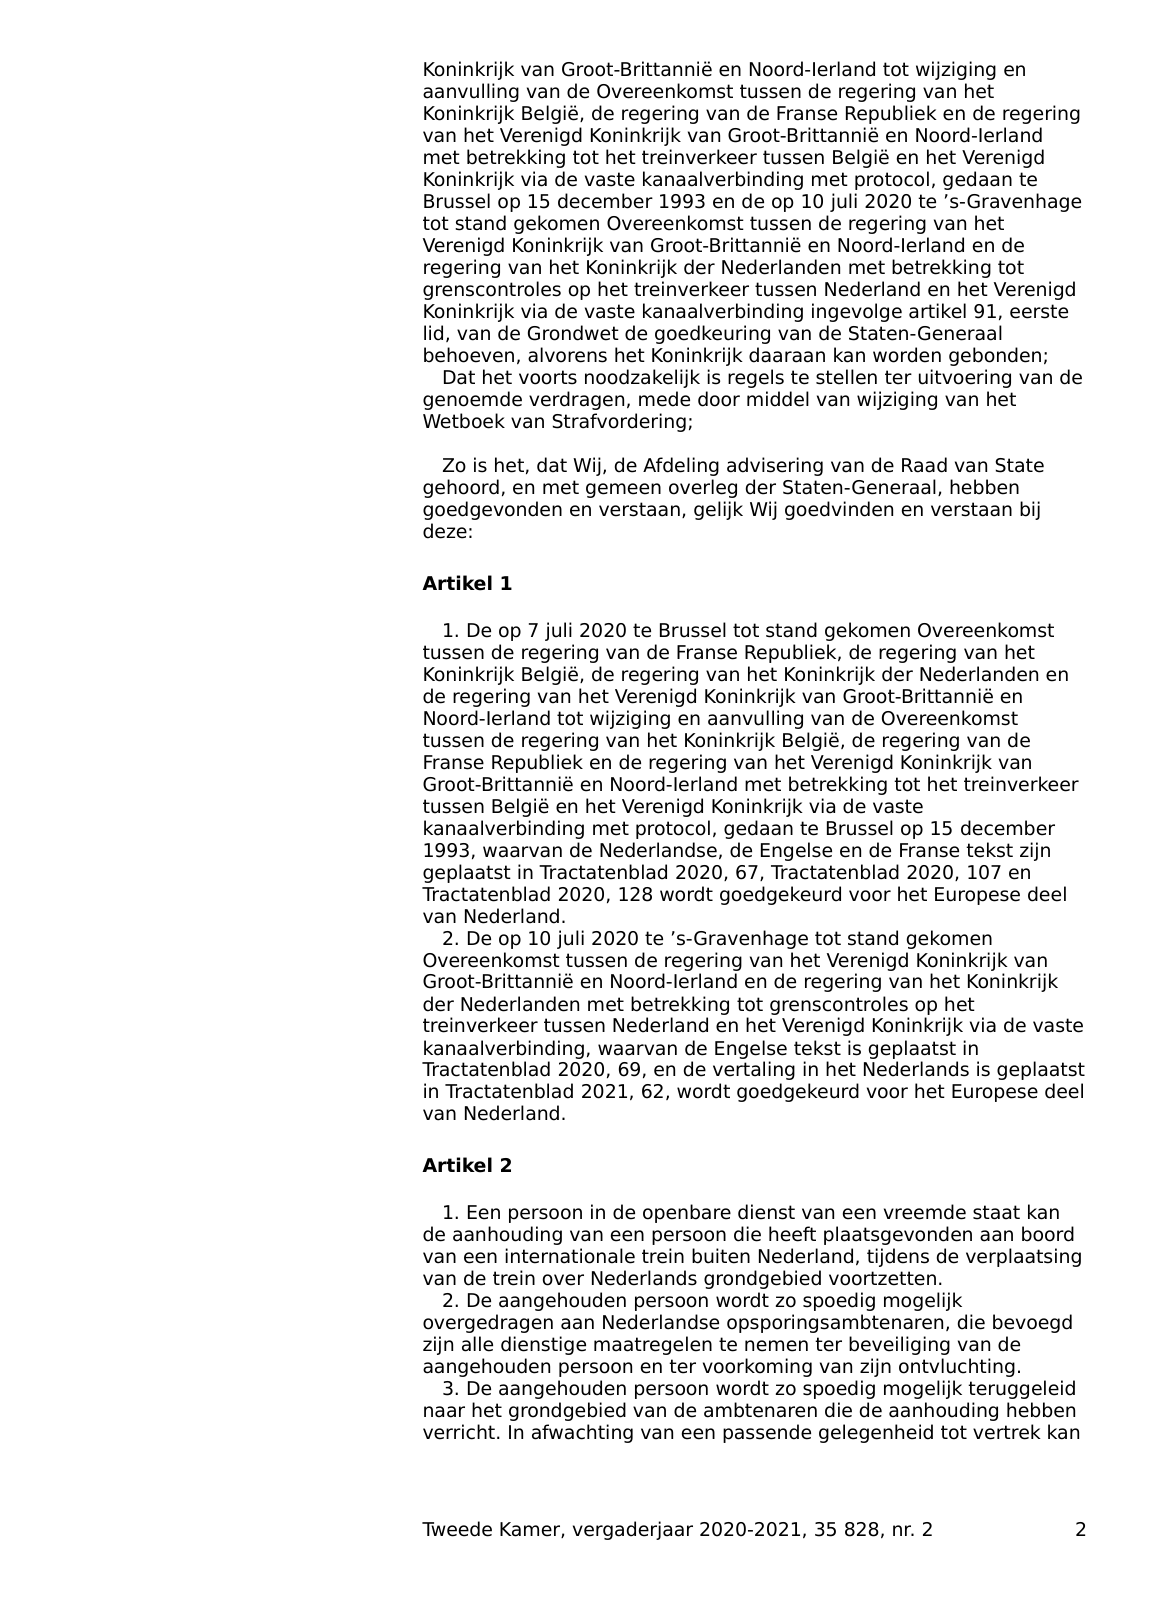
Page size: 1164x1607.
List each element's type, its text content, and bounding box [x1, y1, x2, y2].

text Dat het voorts noodzakelijk is regels te stellen ter uitvoering van de genoemde verdragen, mede door middel van wijziging van het Wetboek van Strafvordering; [422, 367, 1087, 433]
text 2. De aangehouden persoon wordt zo spoedig mogelijk overgedragen aan Nederlandse opsporingsambtenaren, die bevoegd zijn alle dienstige maatregelen te nemen ter beveiliging van de aangehouden persoon en ter voorkoming van zijn ontvluchting. [422, 1290, 1087, 1378]
text 3. De aangehouden persoon wordt zo spoedig mogelijk teruggeleid naar het grondgebied van de ambtenaren die de aanhouding hebben verricht. In afwachting van een passende gelegenheid tot vertrek kan [422, 1378, 1087, 1444]
subtitle Artikel 1 [422, 573, 1087, 595]
text 1. Een persoon in de openbare dienst van een vreemde staat kan de aanhouding van een persoon die heeft plaatsgevonden aan boord van een internationale trein buiten Nederland, tijdens de verplaatsing van de trein over Nederlands grondgebied voortzetten. [422, 1202, 1087, 1290]
subtitle Artikel 2 [422, 1155, 1087, 1177]
text Zo is het, dat Wij, de Afdeling advisering van de Raad van State gehoord, en met gemeen overleg der Staten-Generaal, hebben goedgevonden en verstaan, gelijk Wij goedvinden en verstaan bij deze: [422, 455, 1087, 543]
text Koninkrijk van Groot-Brittannië en Noord-Ierland tot wijziging en aanvulling van de Overeenkomst tussen de regering van het Koninkrijk België, de regering van de Franse Republiek en de regering van het Verenigd Koninkrijk van Groot-Brittannië en Noord-Ierland met betrekking tot het treinverkeer tussen België en het Verenigd Koninkrijk via de vaste kanaalverbinding met protocol, gedaan te Brussel op 15 december 1993 en de op 10 juli 2020 te ’s-Gravenhage tot stand gekomen Overeenkomst tussen de regering van het Verenigd Koninkrijk van Groot-Brittannië en Noord-Ierland en de regering van het Koninkrijk der Nederlanden met betrekking tot grenscontroles op het treinverkeer tussen Nederland en het Verenigd Koninkrijk via de vaste kanaalverbinding ingevolge artikel 91, eerste lid, van de Grondwet de goedkeuring van de Staten-Generaal behoeven, alvorens het Koninkrijk daaraan kan worden gebonden; [422, 59, 1087, 367]
text 1. De op 7 juli 2020 te Brussel tot stand gekomen Overeenkomst tussen de regering van de Franse Republiek, de regering van het Koninkrijk België, de regering van het Koninkrijk der Nederlanden en de regering van het Verenigd Koninkrijk van Groot-Brittannië en Noord-Ierland tot wijziging en aanvulling van de Overeenkomst tussen de regering van het Koninkrijk België, de regering van de Franse Republiek en de regering van het Verenigd Koninkrijk van Groot-Brittannië en Noord-Ierland met betrekking tot het treinverkeer tussen België en het Verenigd Koninkrijk via de vaste kanaalverbinding met protocol, gedaan te Brussel op 15 december 1993, waarvan de Nederlandse, de Engelse en de Franse tekst zijn geplaatst in Tractatenblad 2020, 67, Tractatenblad 2020, 107 en Tractatenblad 2020, 128 wordt goedgekeurd voor het Europese deel van Nederland. [422, 620, 1087, 927]
text 2. De op 10 juli 2020 te ’s-Gravenhage tot stand gekomen Overeenkomst tussen de regering van het Verenigd Koninkrijk van Groot-Brittannië en Noord-Ierland en de regering van het Koninkrijk der Nederlanden met betrekking tot grenscontroles op het treinverkeer tussen Nederland en het Verenigd Koninkrijk via de vaste kanaalverbinding, waarvan de Engelse tekst is geplaatst in Tractatenblad 2020, 69, en de vertaling in het Nederlands is geplaatst in Tractatenblad 2021, 62, wordt goedgekeurd voor het Europese deel van Nederland. [422, 927, 1087, 1125]
